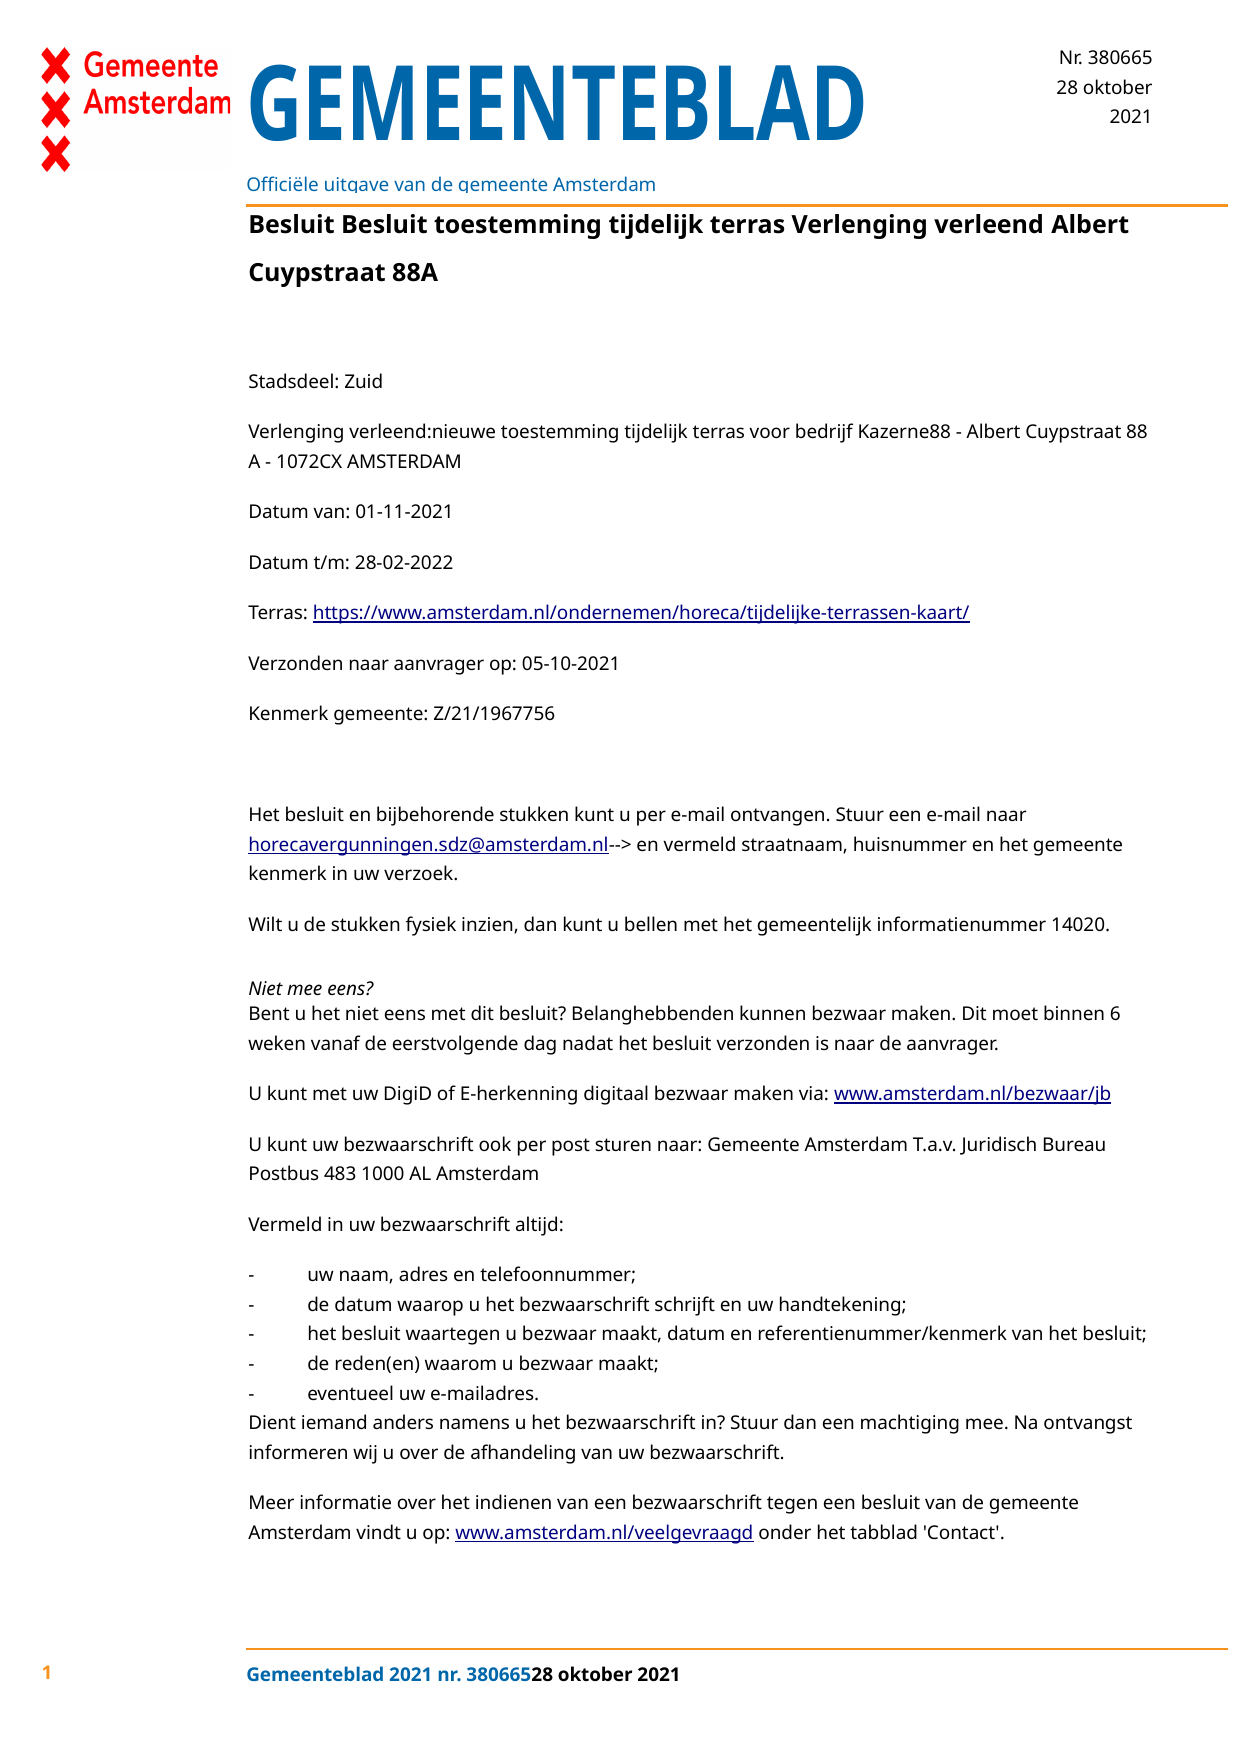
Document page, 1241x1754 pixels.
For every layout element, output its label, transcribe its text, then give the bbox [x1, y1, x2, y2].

text U kunt met uw DigiD of E-herkenning digitaal bezwaar maken via: www.amsterdam.nl/bezwaar/jb [248, 1081, 1152, 1106]
text Bent u het niet eens met dit besluit? Belanghebbenden kunnen bezwaar maken. Dit moet binnen 6 weken vanaf de eerstvolgende dag nadat het besluit verzonden is naar de aanvrager. [248, 1001, 1152, 1056]
list de datum waarop u het bezwaarschrift schrijft en uw handtekening; [248, 1291, 1152, 1317]
text Vermeld in uw bezwaarschrift altijd: [248, 1211, 1152, 1237]
text U kunt uw bezwaarschrift ook per post sturen naar: Gemeente Amsterdam T.a.v. Juridisch Bureau Postbus 483 1000 AL Amsterdam [248, 1131, 1152, 1186]
text Datum t/m: 28-02-2022 [248, 549, 1152, 575]
text Terras: https://www.amsterdam.nl/ondernemen/horeca/tijdelijke-terrassen-kaart/ [248, 599, 1152, 625]
text Het besluit en bijbehorende stukken kunt u per e-mail ontvangen. Stuur een e-mail naar horecavergunningen.sdz@amsterdam.nl--> en vermeld straatnaam, huisnummer en het gemeente kenmerk in uw verzoek. [248, 801, 1152, 886]
text Meer informatie over het indienen van een bezwaarschrift tegen een besluit van de gemeente Amsterdam vindt u op: www.amsterdam.nl/veelgevraagd onder het tabblad 'Contact'. [248, 1489, 1152, 1544]
text Dient iemand anders namens u het bezwaarschrift in? Stuur dan een machtiging mee. Na ontvangst informeren wij u over de afhandeling van uw bezwaarschrift. [248, 1409, 1152, 1464]
text Kenmerk gemeente: Z/21/1967756 [248, 700, 1152, 726]
picture [41, 47, 231, 172]
text Datum van: 01-11-2021 [248, 499, 1152, 524]
list het besluit waartegen u bezwaar maakt, datum en referentienummer/kenmerk van het besluit; [248, 1321, 1152, 1346]
text Verlenging verleend:nieuwe toestemming tijdelijk terras voor bedrijf Kazerne88 - Albert Cuypstraat 88 A - 1072CX AMSTERDAM [248, 419, 1152, 474]
list eventueel uw e-mailadres. [248, 1380, 1152, 1405]
text Besluit Besluit toestemming tijdelijk terras Verlenging verleend Albert Cuypstraat 88A [248, 207, 1152, 288]
list uw naam, adres en telefoonnummer; [248, 1261, 1152, 1287]
text Stadsdeel: Zuid [248, 368, 1152, 394]
text Niet mee eens? [248, 975, 1152, 1001]
list de reden(en) waarom u bezwaar maakt; [248, 1350, 1152, 1376]
text Wilt u de stukken fysiek inzien, dan kunt u bellen met het gemeentelijk informatienummer 14020. [248, 911, 1152, 937]
text Verzonden naar aanvrager op: 05-10-2021 [248, 650, 1152, 676]
